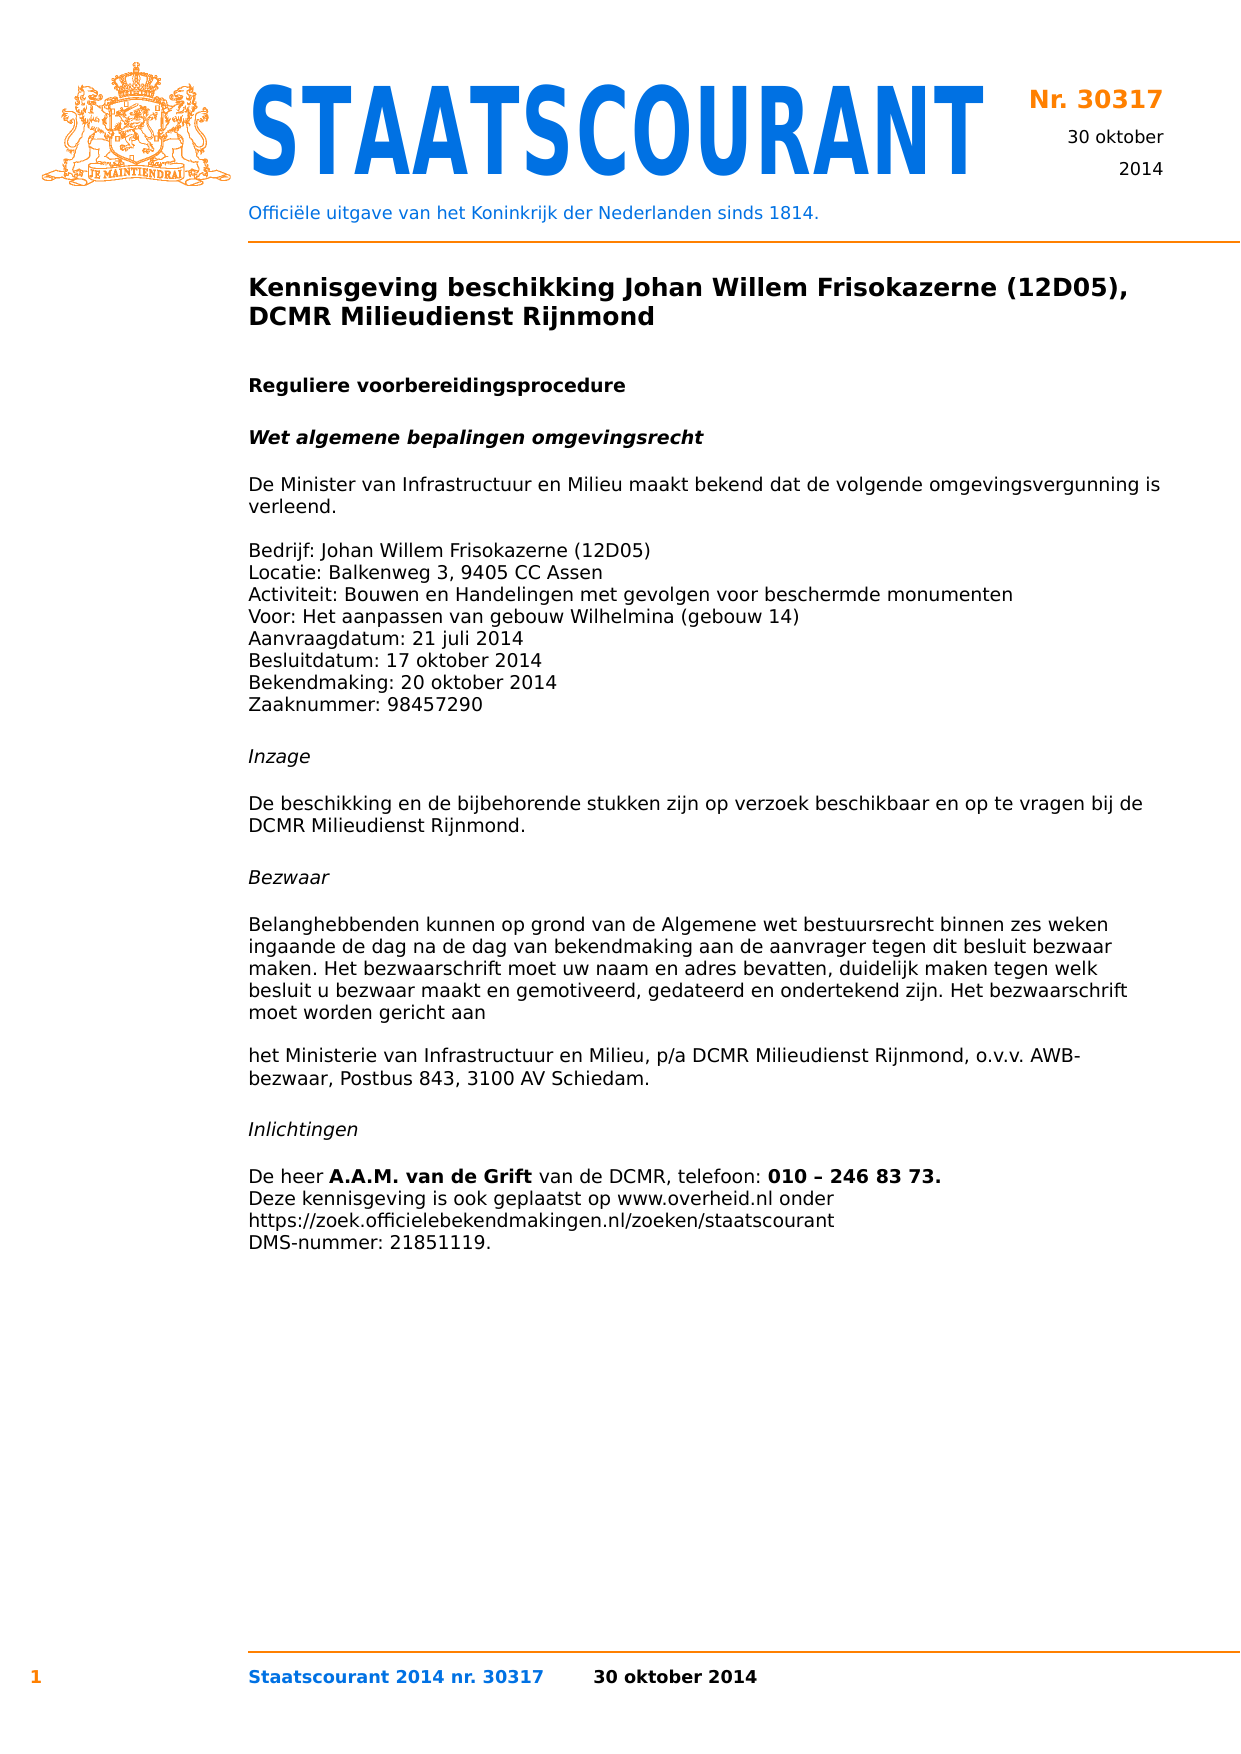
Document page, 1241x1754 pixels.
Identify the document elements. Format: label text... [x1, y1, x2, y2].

text De beschikking en de bijbehorende stukken zijn op verzoek beschikbaar en op te vragen bij de DCMR Milieudienst Rijnmond. [248, 793, 1163, 837]
table_cell 2014 [998, 153, 1240, 203]
text Voor: Het aanpassen van gebouw Wilhelmina (gebouw 14) [248, 606, 1163, 628]
table_cell Officiële uitgave van het Koninkrijk der Nederlanden sinds 1814. [248, 203, 1240, 241]
text Bedrijf: Johan Willem Frisokazerne (12D05) [248, 540, 1163, 562]
table_cell 30 oktober [998, 121, 1240, 153]
text Deze kennisgeving is ook geplaatst op www.overheid.nl onder https://zoek.officielebekendmakingen.nl/zoeken/staatscourant [248, 1188, 1163, 1232]
table_header Nr. 30317 [998, 62, 1240, 121]
text DMS-nummer: 21851119. [248, 1232, 1163, 1254]
text Locatie: Balkenweg 3, 9405 CC Assen [248, 562, 1163, 584]
text Belanghebbenden kunnen op grond van de Algemene wet bestuursrecht binnen zes weken ingaande de dag na de dag van bekendmaking aan de aanvrager tegen dit besluit bezwaar maken. Het bezwaarschrift moet uw naam en adres bevatten, duidelijk maken tegen welk besluit u bezwaar maakt en gemotiveerd, gedateerd en ondertekend zijn. Het bezwaarschrift moet worden gericht aan [248, 914, 1163, 1023]
text Zaaknummer: 98457290 [248, 694, 1163, 716]
table_header STAATSCOURANT [248, 62, 998, 203]
text Bekendmaking: 20 oktober 2014 [248, 672, 1163, 694]
text Activiteit: Bouwen en Handelingen met gevolgen voor beschermde monumenten [248, 584, 1163, 606]
subtitle Reguliere voorbereidingsprocedure [248, 375, 1163, 397]
text Aanvraagdatum: 21 juli 2014 [248, 628, 1163, 650]
text De Minister van Infrastructuur en Milieu maakt bekend dat de volgende omgevingsvergunning is verleend. [248, 474, 1163, 518]
subtitle Kennisgeving beschikking Johan Willem Frisokazerne (12D05), DCMR Milieudienst Rijnmond [248, 273, 1163, 331]
text De heer A.A.M. van de Grift van de DCMR, telefoon: 010 – 246 83 73. [248, 1166, 1163, 1188]
subtitle Bezwaar [248, 867, 1163, 889]
subtitle Wet algemene bepalingen omgevingsrecht [248, 427, 1163, 449]
subtitle Inzage [248, 746, 1163, 768]
table_header [25, 62, 248, 241]
subtitle Inlichtingen [248, 1119, 1163, 1141]
picture [41, 62, 231, 186]
text het Ministerie van Infrastructuur en Milieu, p/a DCMR Milieudienst Rijnmond, o.v.v. AWB-bezwaar, Postbus 843, 3100 AV Schiedam. [248, 1045, 1163, 1089]
text Besluitdatum: 17 oktober 2014 [248, 650, 1163, 672]
